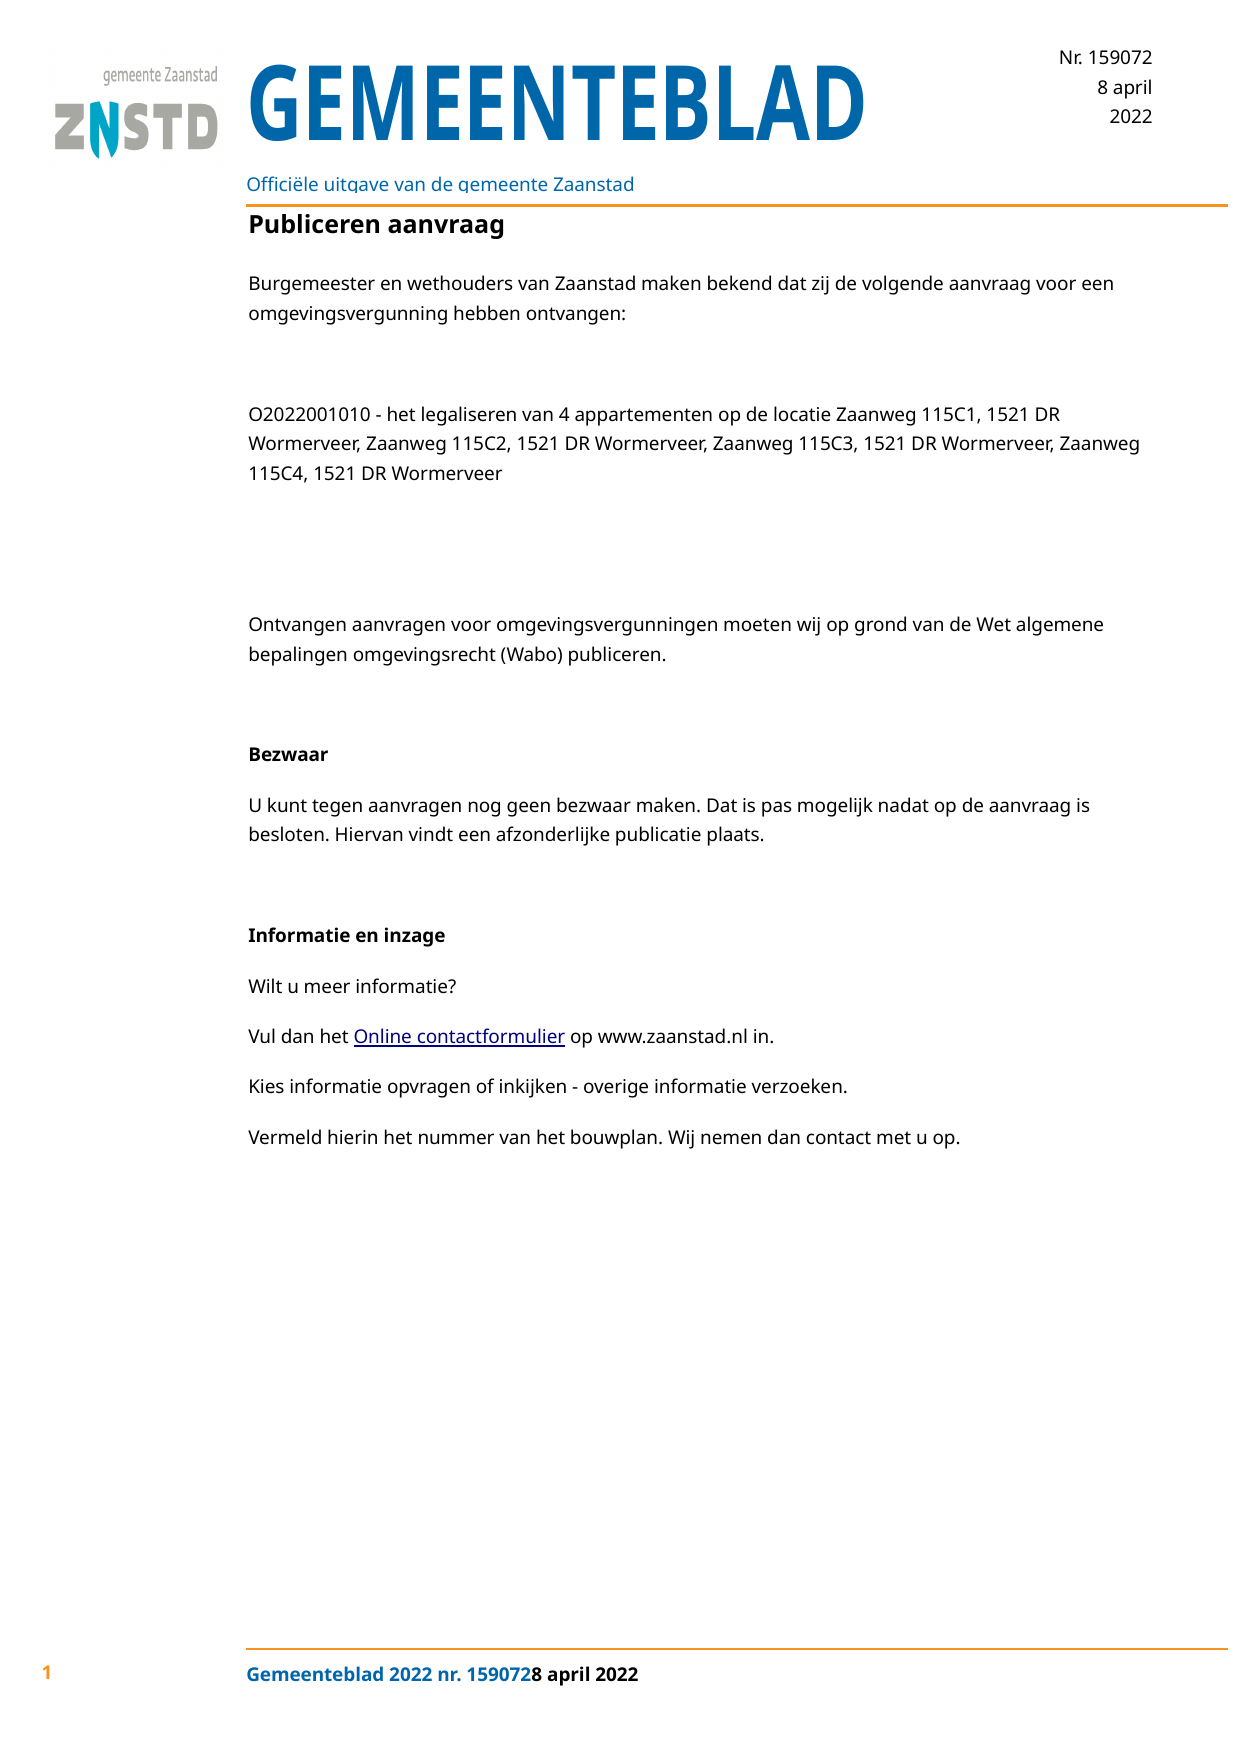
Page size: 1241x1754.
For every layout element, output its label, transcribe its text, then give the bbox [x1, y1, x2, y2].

text Publiceren aanvraag [248, 207, 1152, 241]
text Vermeld hierin het nummer van het bouwplan. Wij nemen dan contact met u op. [248, 1124, 1152, 1150]
text Ontvangen aanvragen voor omgevingsvergunningen moeten wij op grond van de Wet algemene bepalingen omgevingsrecht (Wabo) publiceren. [248, 611, 1152, 666]
text Kies informatie opvragen of inkijken - overige informatie verzoeken. [248, 1074, 1152, 1099]
text Vul dan het Online contactformulier op www.zaanstad.nl in. [248, 1023, 1152, 1049]
text U kunt tegen aanvragen nog geen bezwaar maken. Dat is pas mogelijk nadat op de aanvraag is besloten. Hiervan vindt een afzonderlijke publicatie plaats. [248, 792, 1152, 847]
picture [41, 47, 231, 172]
text Burgemeester en wethouders van Zaanstad maken bekend dat zij de volgende aanvraag voor een omgevingsvergunning hebben ontvangen: [248, 270, 1152, 326]
text Informatie en inzage [248, 922, 1152, 948]
text Bezwaar [248, 742, 1152, 767]
text Wilt u meer informatie? [248, 973, 1152, 998]
text O2022001010 - het legaliseren van 4 apparteme­nten op de locatie Zaanweg 115C1, 1521 DR Wormerveer, Zaanweg 115C2, 1521 DR Wormerveer, Zaanweg 115C3, 1521 DR Wormerveer, Zaanweg 115C4, 1521 DR Wormerveer [248, 401, 1152, 486]
